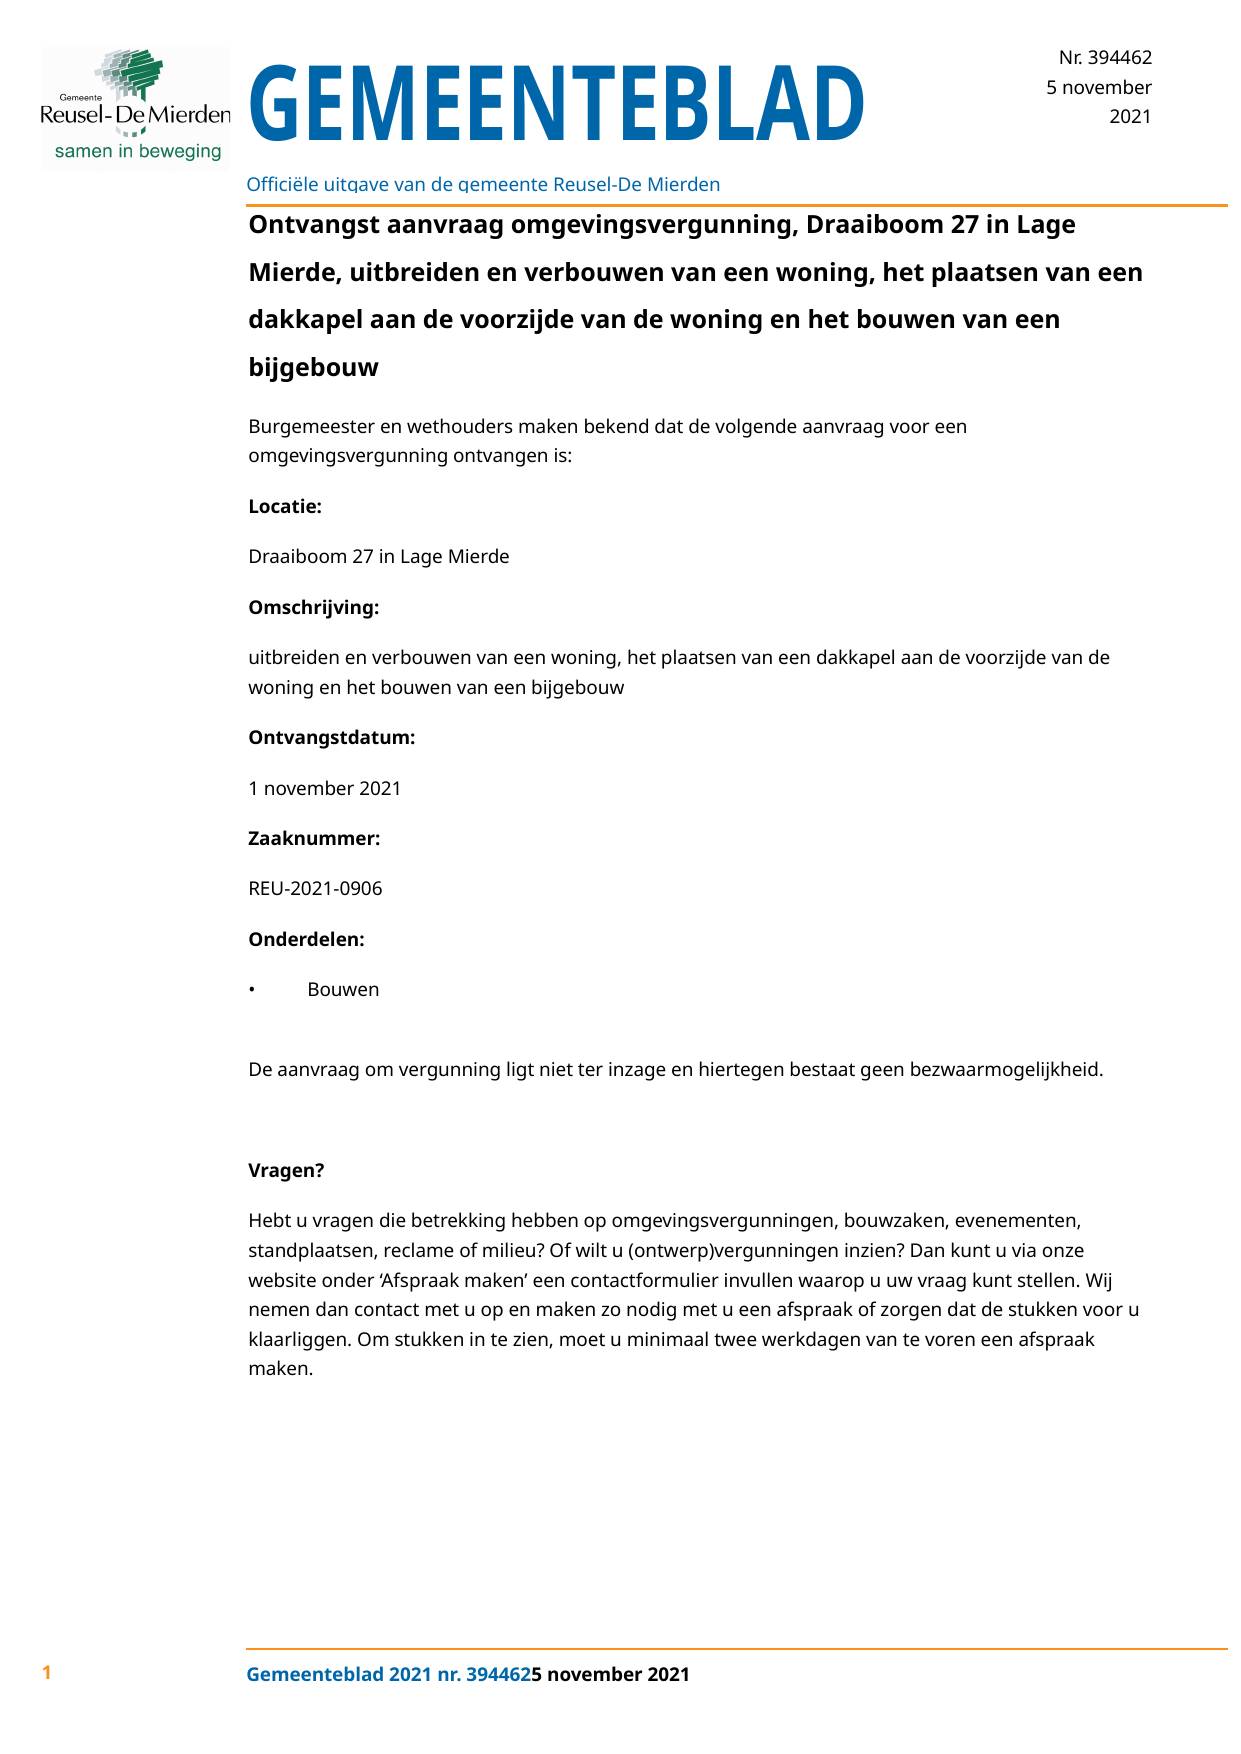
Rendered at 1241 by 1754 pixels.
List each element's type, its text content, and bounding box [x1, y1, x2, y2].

text Vragen? [248, 1157, 1152, 1183]
text Ontvangstdatum: [248, 724, 1152, 750]
picture [41, 47, 231, 172]
text Draaiboom 27 in Lage Mierde [248, 543, 1152, 569]
text Omschrijving: [248, 594, 1152, 620]
text Hebt u vragen die betrekking hebben op omgevingsvergunningen, bouwzaken, evenementen, standplaatsen, reclame of milieu? Of wilt u (ontwerp)vergunningen inzien? Dan kunt u via onze website onder ‘Afspraak maken’ een contactformulier invullen waarop u uw vraag kunt stellen. Wij nemen dan contact met u op en maken zo nodig met u een afspraak of zorgen dat de stukken voor u klaarliggen. Om stukken in te zien, moet u minimaal twee werkdagen van te voren een afspraak maken. [248, 1208, 1152, 1381]
text REU-2021-0906 [248, 876, 1152, 901]
text Burgemeester en wethouders maken bekend dat de volgende aanvraag voor een omgevingsvergunning ontvangen is: [248, 413, 1152, 468]
text uitbreiden en verbouwen van een woning, het plaatsen van een dakkapel aan de voorzijde van de woning en het bouwen van een bijgebouw [248, 644, 1152, 700]
list Bouwen [248, 976, 1152, 1002]
text Ontvangst aanvraag omgevingsvergunning, Draaiboom 27 in Lage Mierde, uitbreiden en verbouwen van een woning, het plaatsen van een dakkapel aan de voorzijde van de woning en het bouwen van een bijgebouw [248, 207, 1152, 384]
text Locatie: [248, 493, 1152, 519]
text De aanvraag om vergunning ligt niet ter inzage en hiertegen bestaat geen bezwaarmogelijkheid. [248, 1056, 1152, 1082]
text Zaaknummer: [248, 825, 1152, 851]
text Onderdelen: [248, 926, 1152, 952]
text 1 november 2021 [248, 775, 1152, 801]
